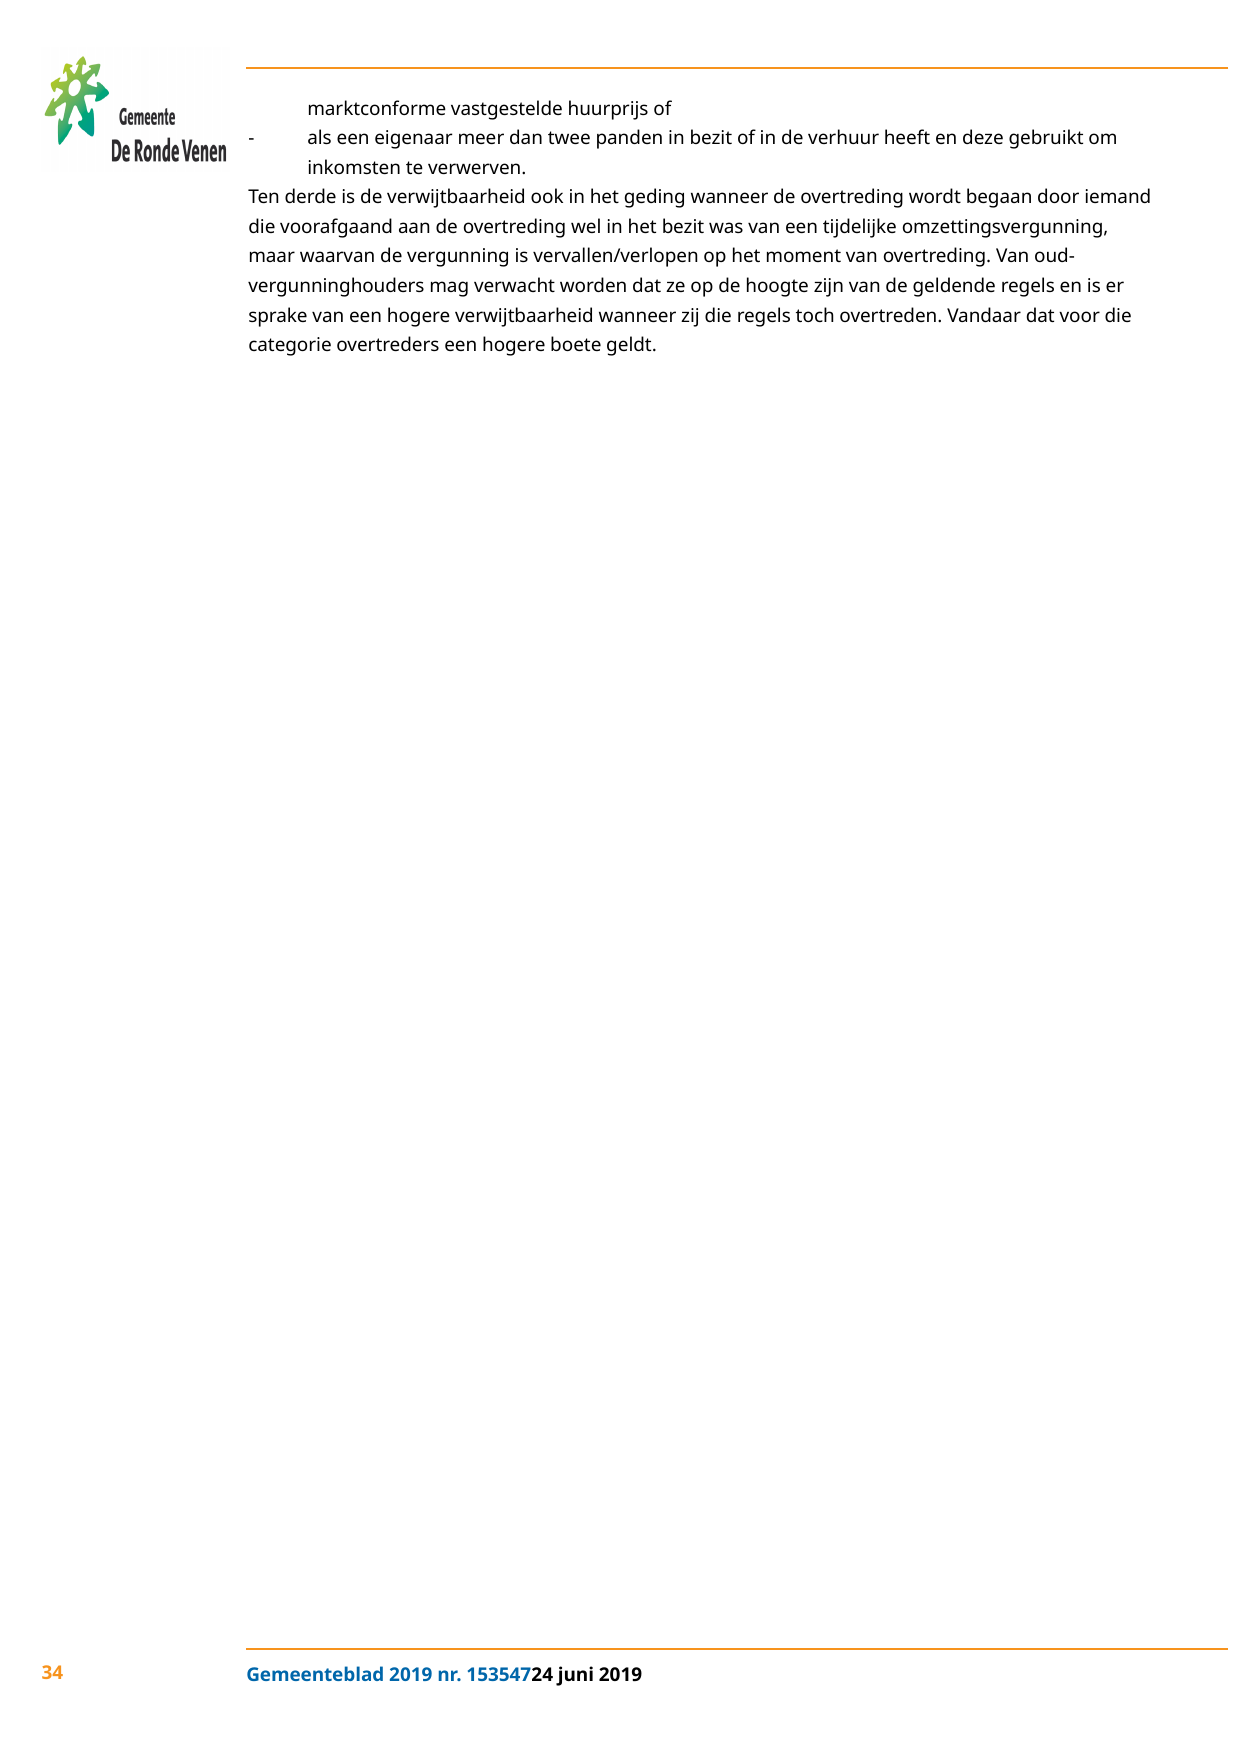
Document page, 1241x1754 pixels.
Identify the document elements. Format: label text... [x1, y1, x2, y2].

text Ten derde is de verwijtbaarheid ook in het geding wanneer de overtreding wordt begaan door iemand die voorafgaand aan de overtreding wel in het bezit was van een tijdelijke omzettingsvergunning, maar waarvan de vergunning is vervallen/verlopen op het moment van overtreding. Van oud-vergunninghouders mag verwacht worden dat ze op de hoogte zijn van de geldende regels en is er sprake van een hogere verwijtbaarheid wanneer zij die regels toch overtreden. Vandaar dat voor die categorie overtreders een hogere boete geldt. [248, 183, 1152, 357]
picture [41, 47, 231, 172]
list marktconforme vastgestelde huurprijs of [248, 95, 1152, 121]
list als een eigenaar meer dan twee panden in bezit of in de verhuur heeft en deze gebruikt om inkomsten te verwerven. [248, 124, 1152, 180]
